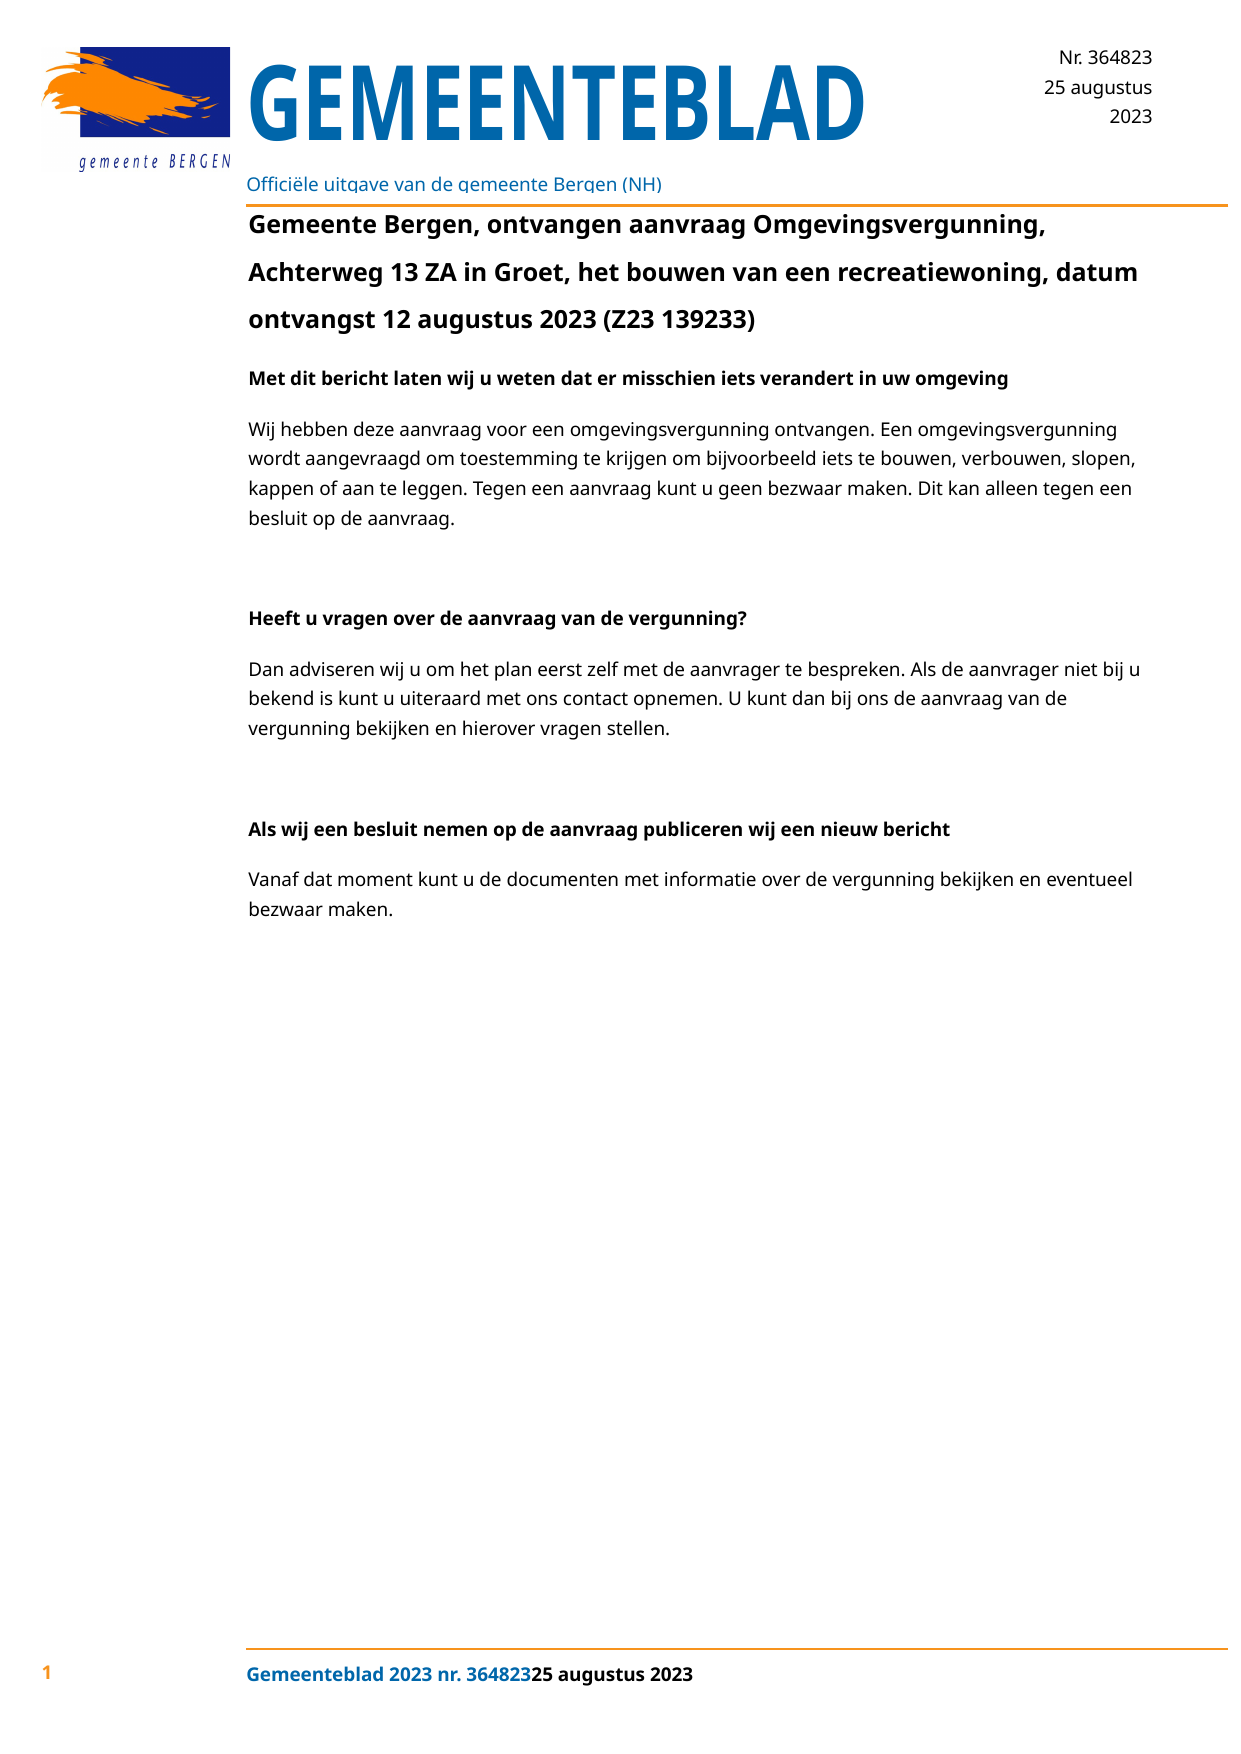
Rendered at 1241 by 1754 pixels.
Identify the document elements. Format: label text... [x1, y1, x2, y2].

text Vanaf dat moment kunt u de documenten met informatie over de vergunning bekijken en eventueel bezwaar maken. [248, 866, 1152, 922]
text Gemeente Bergen, ontvangen aanvraag Omgevingsvergunning, Achterweg 13 ZA in Groet, het bouwen van een recreatiewoning, datum ontvangst 12 augustus 2023 (Z23 139233) [248, 207, 1152, 336]
picture [41, 47, 231, 172]
text Met dit bericht laten wij u weten dat er misschien iets verandert in uw omgeving [248, 366, 1152, 391]
text Dan adviseren wij u om het plan eerst zelf met de aanvrager te bespreken. Als de aanvrager niet bij u bekend is kunt u uiteraard met ons contact opnemen. U kunt dan bij ons de aanvraag van de vergunning bekijken en hierover vragen stellen. [248, 656, 1152, 741]
text Als wij een besluit nemen op de aanvraag publiceren wij een nieuw bericht [248, 816, 1152, 842]
text Wij hebben deze aanvraag voor een omgevingsvergunning ontvangen. Een omgevingsvergunning wordt aangevraagd om toestemming te krijgen om bijvoorbeeld iets te bouwen, verbouwen, slopen, kappen of aan te leggen. Tegen een aanvraag kunt u geen bezwaar maken. Dit kan alleen tegen een besluit op de aanvraag. [248, 416, 1152, 530]
text Heeft u vragen over de aanvraag van de vergunning? [248, 606, 1152, 631]
